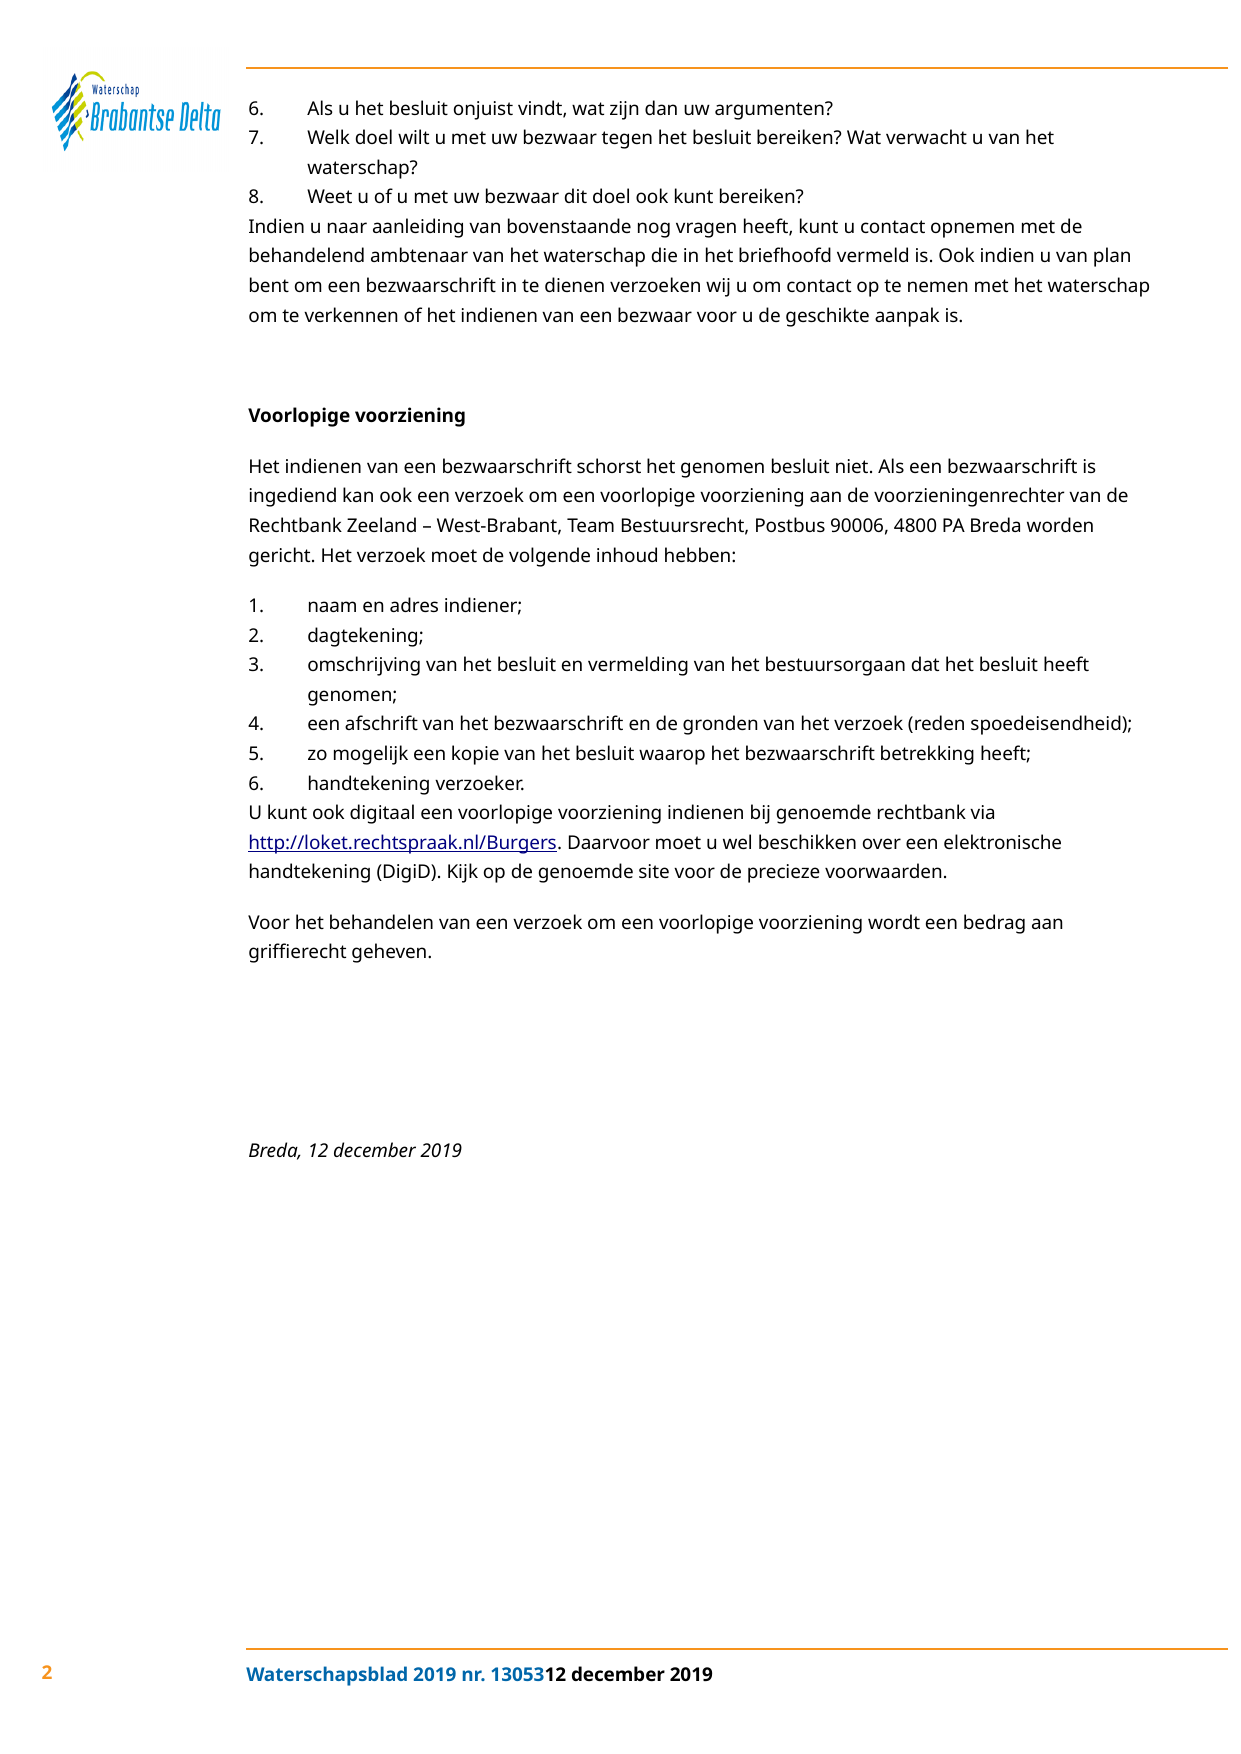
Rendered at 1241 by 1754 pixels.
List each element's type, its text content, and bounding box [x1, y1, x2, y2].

list naam en adres indiener; [248, 592, 1152, 618]
text U kunt ook digitaal een voorlopige voorziening indienen bij genoemde rechtbank via http://loket.rechtspraak.nl/Burgers. Daarvoor moet u wel beschikken over een elektronische handtekening (DigiD). Kijk op de genoemde site voor de precieze voorwaarden. [248, 799, 1152, 884]
text Het indienen van een bezwaarschrift schorst het genomen besluit niet. Als een bezwaarschrift is ingediend kan ook een verzoek om een voorlopige voorziening aan de voorzieningenrechter van de Rechtbank Zeeland – West-Brabant, Team Bestuursrecht, Postbus 90006, 4800 PA Breda worden gericht. Het verzoek moet de volgende inhoud hebben: [248, 453, 1152, 568]
list Welk doel wilt u met uw bezwaar tegen het besluit bereiken? Wat verwacht u van het waterschap? [248, 124, 1152, 180]
list dagtekening; [248, 622, 1152, 648]
text Voorlopige voorziening [248, 403, 1152, 428]
text Breda, 12 december 2019 [248, 1138, 1152, 1163]
list een afschrift van het bezwaarschrift en de gronden van het verzoek (reden spoedeisendheid); [248, 711, 1152, 736]
list handtekening verzoeker. [248, 770, 1152, 796]
text Voor het behandelen van een verzoek om een voorlopige voorziening wordt een bedrag aan griffierecht geheven. [248, 909, 1152, 964]
picture [41, 47, 231, 172]
list omschrijving van het besluit en vermelding van het bestuursorgaan dat het besluit heeft genomen; [248, 651, 1152, 707]
list Weet u of u met uw bezwaar dit doel ook kunt bereiken? [248, 183, 1152, 209]
list zo mogelijk een kopie van het besluit waarop het bezwaarschrift betrekking heeft; [248, 740, 1152, 766]
text Indien u naar aanleiding van bovenstaande nog vragen heeft, kunt u contact opnemen met de behandelend ambtenaar van het waterschap die in het briefhoofd vermeld is. Ook indien u van plan bent om een bezwaarschrift in te dienen verzoeken wij u om contact op te nemen met het waterschap om te verkennen of het indienen van een bezwaar voor u de geschikte aanpak is. [248, 213, 1152, 328]
list Als u het besluit onjuist vindt, wat zijn dan uw argumenten? [248, 95, 1152, 121]
